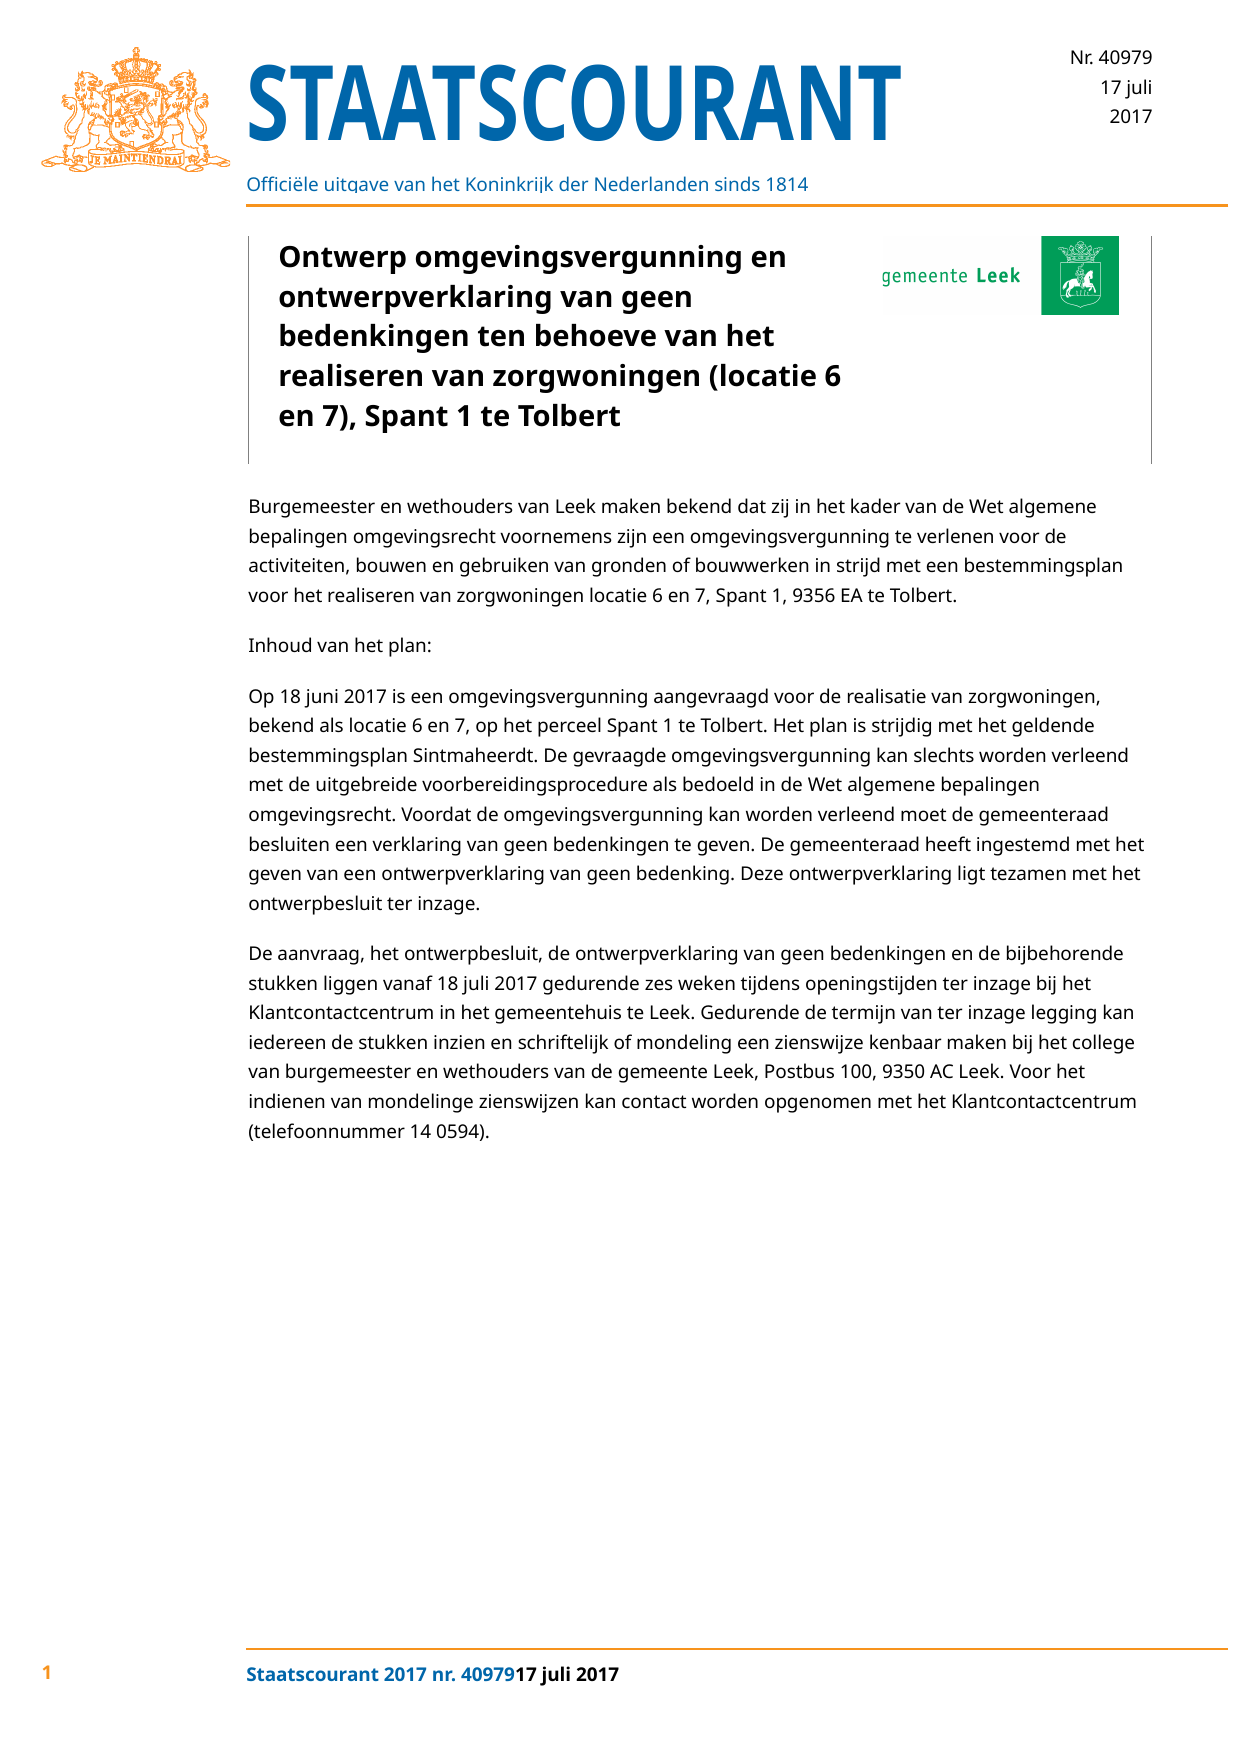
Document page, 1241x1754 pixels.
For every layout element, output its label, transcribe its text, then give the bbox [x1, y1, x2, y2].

picture [41, 47, 231, 172]
table_header Ontwerp omgevingsvergunning en ontwerpverklaring van geen bedenkingen ten behoeve van het realiseren van zorgwoningen (locatie 6 en 7), Spant 1 te Tolbert [249, 236, 850, 464]
table_header [850, 236, 1151, 464]
picture [882, 236, 1119, 315]
text Op 18 juni 2017 is een omgevingsvergunning aangevraagd voor de realisatie van zorgwoningen, bekend als locatie 6 en 7, op het perceel Spant 1 te Tolbert. Het plan is strijdig met het geldende bestemmingsplan Sintmaheerdt. De gevraagde omgevingsvergunning kan slechts worden verleend met de uitgebreide voorbereidingsprocedure als bedoeld in de Wet algemene bepalingen omgevingsrecht. Voordat de omgevingsvergunning kan worden verleend moet de gemeenteraad besluiten een verklaring van geen bedenkingen te geven. De gemeenteraad heeft ingestemd met het geven van een ontwerpverklaring van geen bedenking. Deze ontwerpverklaring ligt tezamen met het ontwerpbesluit ter inzage. [248, 683, 1152, 916]
text De aanvraag, het ontwerpbesluit, de ontwerpverklaring van geen bedenkingen en de bijbehorende stukken liggen vanaf 18 juli 2017 gedurende zes weken tijdens openingstijden ter inzage bij het Klantcontactcentrum in het gemeentehuis te Leek. Gedurende de termijn van ter inzage legging kan iedereen de stukken inzien en schriftelijk of mondeling een zienswijze kenbaar maken bij het college van burgemeester en wethouders van de gemeente Leek, Postbus 100, 9350 AC Leek. Voor het indienen van mondelinge zienswijzen kan contact worden opgenomen met het Klantcontactcentrum (telefoonnummer 14 0594). [248, 940, 1152, 1144]
text Inhoud van het plan: [248, 632, 1152, 658]
text Burgemeester en wethouders van Leek maken bekend dat zij in het kader van de Wet algemene bepalingen omgevingsrecht voornemens zijn een omgevingsvergunning te verlenen voor de activiteiten, bouwen en gebruiken van gronden of bouwwerken in strijd met een bestemmingsplan voor het realiseren van zorgwoningen locatie 6 en 7, Spant 1, 9356 EA te Tolbert. [248, 493, 1152, 608]
